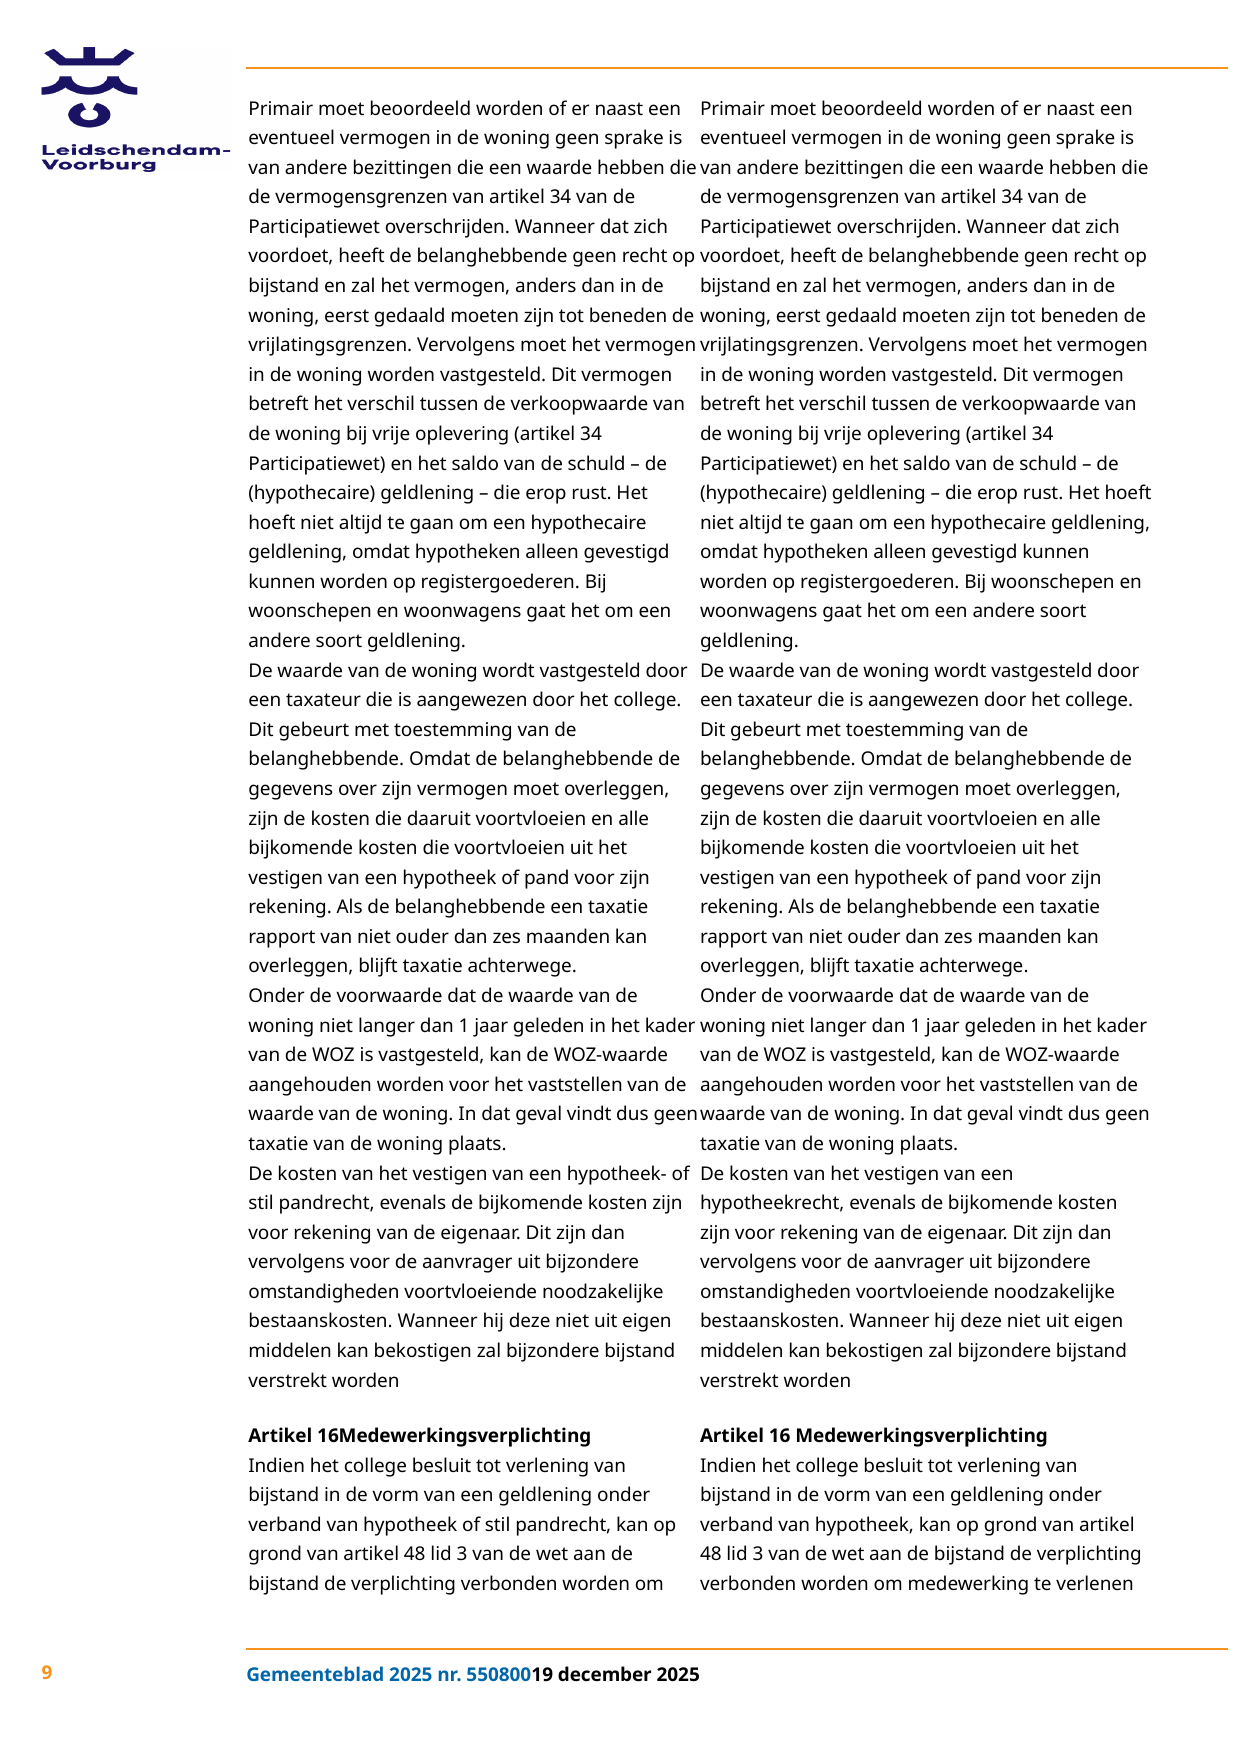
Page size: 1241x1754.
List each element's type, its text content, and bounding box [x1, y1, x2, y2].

table_cell Artikel 16 Medewerkingsverplichting Indien het college besluit tot verlening van bijstand in de vorm van een geldlening onder verband van hypotheek, kan op grond van artikel 48 lid 3 van de wet aan de bijstand de verplichting verbonden worden om medewerking te verlenen [700, 1422, 1152, 1596]
table_cell Primair moet beoordeeld worden of er naast een eventueel vermogen in de woning geen sprake is van andere bezittingen die een waarde hebben die de vermogensgrenzen van artikel 34 van de Participatiewet overschrijden. Wanneer dat zich voordoet, heeft de belanghebbende geen recht op bijstand en zal het vermogen, anders dan in de woning, eerst gedaald moeten zijn tot beneden de vrijlatingsgrenzen. Vervolgens moet het vermogen in de woning worden vastgesteld. Dit vermogen betreft het verschil tussen de verkoopwaarde van de woning bij vrije oplevering (artikel 34 Participatiewet) en het saldo van de schuld – de (hypothecaire) geldlening – die erop rust. Het hoeft niet altijd te gaan om een hypothecaire geldlening, omdat hypotheken alleen gevestigd kunnen worden op registergoederen. Bij woonschepen en woonwagens gaat het om een andere soort geldlening. De waarde van de woning wordt vastgesteld door een taxateur die is aangewezen door het college. Dit gebeurt met toestemming van de belanghebbende. Omdat de belanghebbende de gegevens over zijn vermogen moet overleggen, zijn de kosten die daaruit voortvloeien en alle bijkomende kosten die voortvloeien uit het vestigen van een hypotheek of pand voor zijn rekening. Als de belanghebbende een taxatie rapport van niet ouder dan zes maanden kan overleggen, blijft taxatie achterwege. Onder de voorwaarde dat de waarde van de woning niet langer dan 1 jaar geleden in het kader van de WOZ is vastgesteld, kan de WOZ-waarde aangehouden worden voor het vaststellen van de waarde van de woning. In dat geval vindt dus geen taxatie van de woning plaats. De kosten van het vestigen van een hypotheekrecht, evenals de bijkomende kosten zijn voor rekening van de eigenaar. Dit zijn dan vervolgens voor de aanvrager uit bijzondere omstandigheden voortvloeiende noodzakelijke bestaanskosten. Wanneer hij deze niet uit eigen middelen kan bekostigen zal bijzondere bijstand verstrekt worden [700, 95, 1152, 1422]
picture [41, 47, 231, 172]
table_cell Artikel 16Medewerkingsverplichting Indien het college besluit tot verlening van bijstand in de vorm van een geldlening onder verband van hypotheek of stil pandrecht, kan op grond van artikel 48 lid 3 van de wet aan de bijstand de verplichting verbonden worden om [248, 1422, 700, 1596]
table_cell Primair moet beoordeeld worden of er naast een eventueel vermogen in de woning geen sprake is van andere bezittingen die een waarde hebben die de vermogensgrenzen van artikel 34 van de Participatiewet overschrijden. Wanneer dat zich voordoet, heeft de belanghebbende geen recht op bijstand en zal het vermogen, anders dan in de woning, eerst gedaald moeten zijn tot beneden de vrijlatingsgrenzen. Vervolgens moet het vermogen in de woning worden vastgesteld. Dit vermogen betreft het verschil tussen de verkoopwaarde van de woning bij vrije oplevering (artikel 34 Participatiewet) en het saldo van de schuld – de (hypothecaire) geldlening – die erop rust. Het hoeft niet altijd te gaan om een hypothecaire geldlening, omdat hypotheken alleen gevestigd kunnen worden op registergoederen. Bij woonschepen en woonwagens gaat het om een andere soort geldlening. De waarde van de woning wordt vastgesteld door een taxateur die is aangewezen door het college. Dit gebeurt met toestemming van de belanghebbende. Omdat de belanghebbende de gegevens over zijn vermogen moet overleggen, zijn de kosten die daaruit voortvloeien en alle bijkomende kosten die voortvloeien uit het vestigen van een hypotheek of pand voor zijn rekening. Als de belanghebbende een taxatie rapport van niet ouder dan zes maanden kan overleggen, blijft taxatie achterwege. Onder de voorwaarde dat de waarde van de woning niet langer dan 1 jaar geleden in het kader van de WOZ is vastgesteld, kan de WOZ-waarde aangehouden worden voor het vaststellen van de waarde van de woning. In dat geval vindt dus geen taxatie van de woning plaats. De kosten van het vestigen van een hypotheek- of stil pandrecht, evenals de bijkomende kosten zijn voor rekening van de eigenaar. Dit zijn dan vervolgens voor de aanvrager uit bijzondere omstandigheden voortvloeiende noodzakelijke bestaanskosten. Wanneer hij deze niet uit eigen middelen kan bekostigen zal bijzondere bijstand verstrekt worden [248, 95, 700, 1422]
